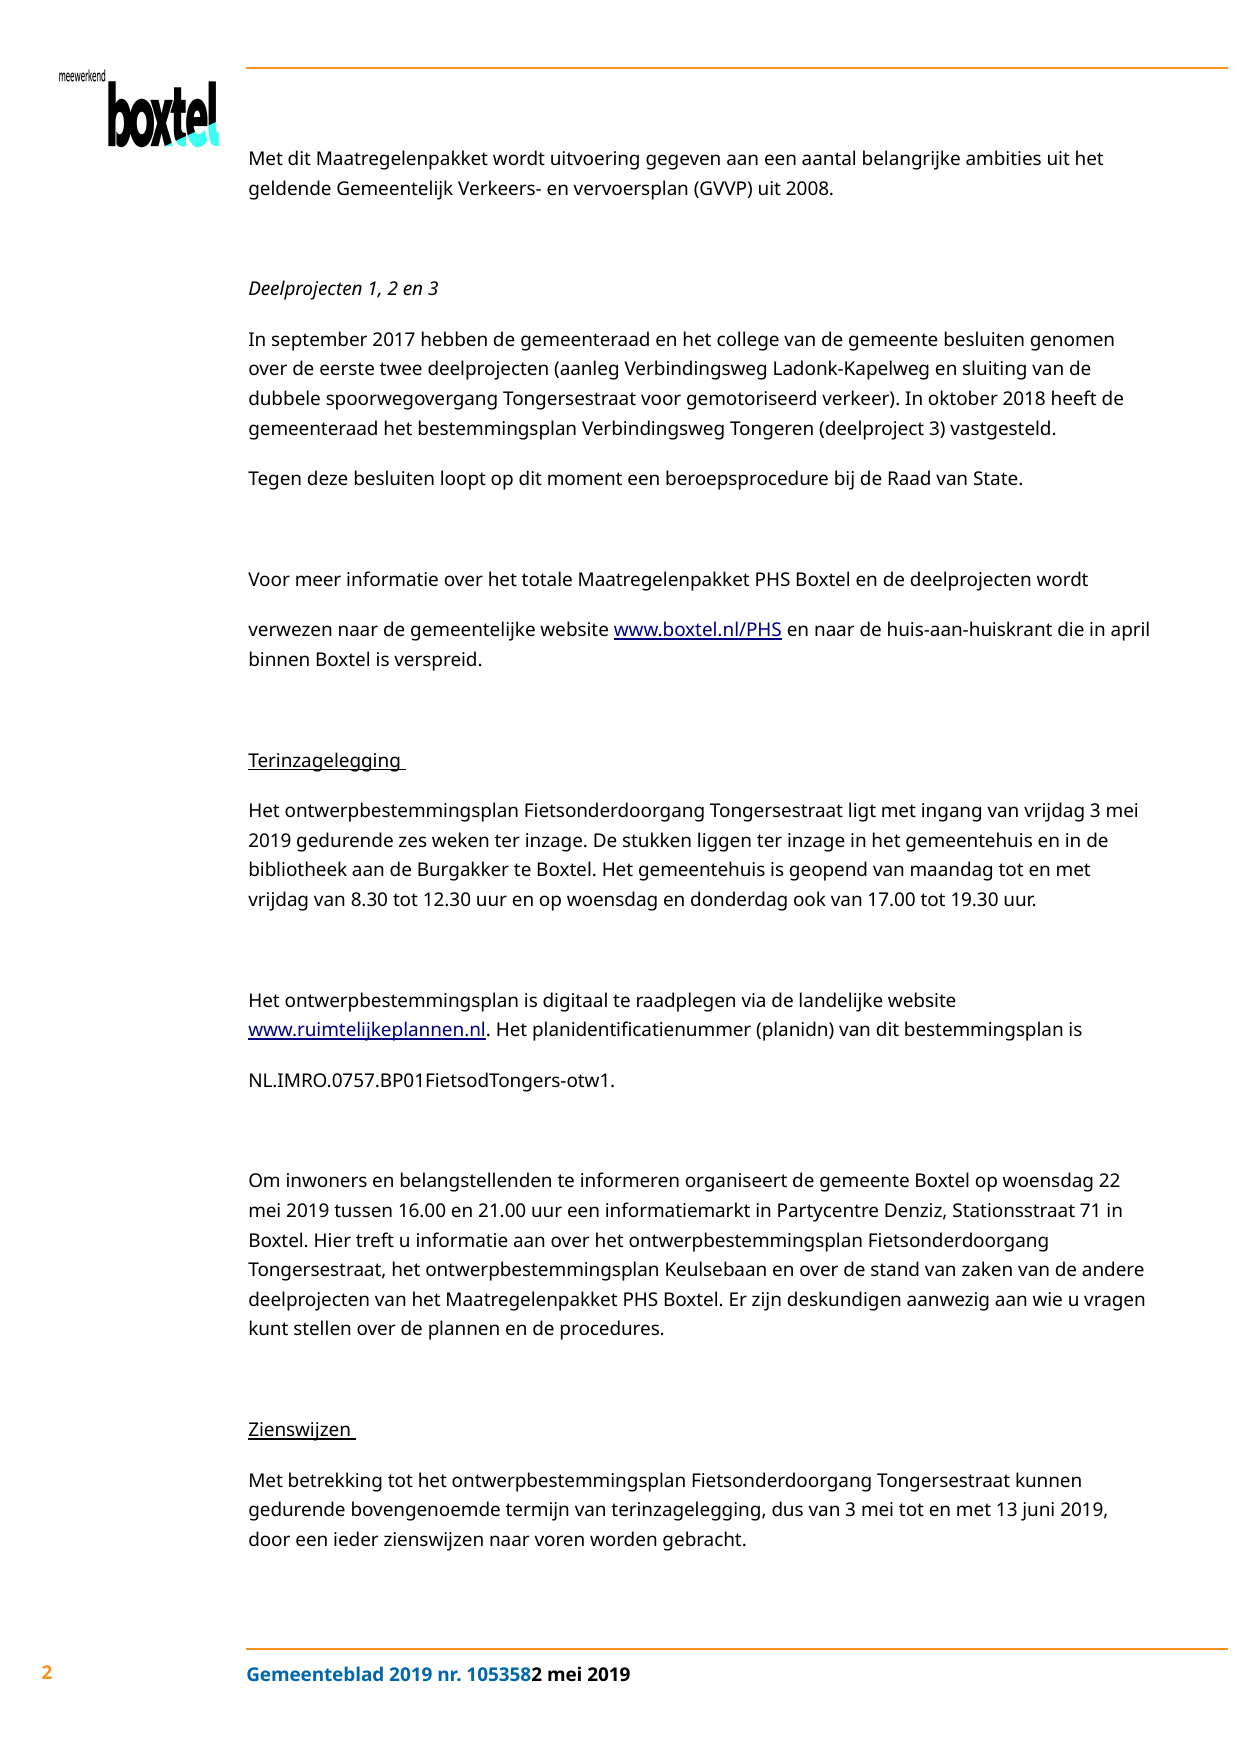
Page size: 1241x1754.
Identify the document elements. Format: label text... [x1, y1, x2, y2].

text Zienswijzen [248, 1416, 1152, 1442]
text Terinzagelegging [248, 747, 1152, 773]
text Het ontwerpbestemmingsplan is digitaal te raadplegen via de landelijke website www.ruimtelijkeplannen.nl. Het planidentificatienummer (planidn) van dit bestemmingsplan is [248, 987, 1152, 1042]
text Om inwoners en belangstellenden te informeren organiseert de gemeente Boxtel op woensdag 22 mei 2019 tussen 16.00 en 21.00 uur een informatiemarkt in Partycentre Denziz, Stationsstraat 71 in Boxtel. Hier treft u informatie aan over het ontwerpbestemmingsplan Fietsonderdoorgang Tongersestraat, het ontwerpbestemmingsplan Keulsebaan en over de stand van zaken van de andere deelprojecten van het Maatregelenpakket PHS Boxtel. Er zijn deskundigen aanwezig aan wie u vragen kunt stellen over de plannen en de procedures. [248, 1168, 1152, 1341]
text Het ontwerpbestemmingsplan Fietsonderdoorgang Tongersestraat ligt met ingang van vrijdag 3 mei 2019 gedurende zes weken ter inzage. De stukken liggen ter inzage in het gemeentehuis en in de bibliotheek aan de Burgakker te Boxtel. Het gemeentehuis is geopend van maandag tot en met vrijdag van 8.30 tot 12.30 uur en op woensdag en donderdag ook van 17.00 tot 19.30 uur. [248, 797, 1152, 912]
text Tegen deze besluiten loopt op dit moment een beroepsprocedure bij de Raad van State. [248, 465, 1152, 491]
picture [41, 47, 231, 172]
text NL.IMRO.0757.BP01FietsodTongers-otw1. [248, 1067, 1152, 1093]
text Voor meer informatie over het totale Maatregelenpakket PHS Boxtel en de deelprojecten wordt [248, 566, 1152, 592]
text verwezen naar de gemeentelijke website www.boxtel.nl/PHS en naar de huis-aan-huiskrant die in april binnen Boxtel is verspreid. [248, 616, 1152, 672]
text Deelprojecten 1, 2 en 3 [248, 276, 1152, 301]
text In september 2017 hebben de gemeenteraad en het college van de gemeente besluiten genomen over de eerste twee deelprojecten (aanleg Verbindingsweg Ladonk-Kapelweg en sluiting van de dubbele spoorwegovergang Tongersestraat voor gemotoriseerd verkeer). In oktober 2018 heeft de gemeenteraad het bestemmingsplan Verbindingsweg Tongeren (deelproject 3) vastgesteld. [248, 326, 1152, 441]
text Met betrekking tot het ontwerpbestemmingsplan Fietsonderdoorgang Tongersestraat kunnen gedurende bovengenoemde termijn van terinzagelegging, dus van 3 mei tot en met 13 juni 2019, door een ieder zienswijzen naar voren worden gebracht. [248, 1467, 1152, 1552]
text Met dit Maatregelenpakket wordt uitvoering gegeven aan een aantal belangrijke ambities uit het geldende Gemeentelijk Verkeers- en vervoersplan (GVVP) uit 2008. [248, 145, 1152, 201]
